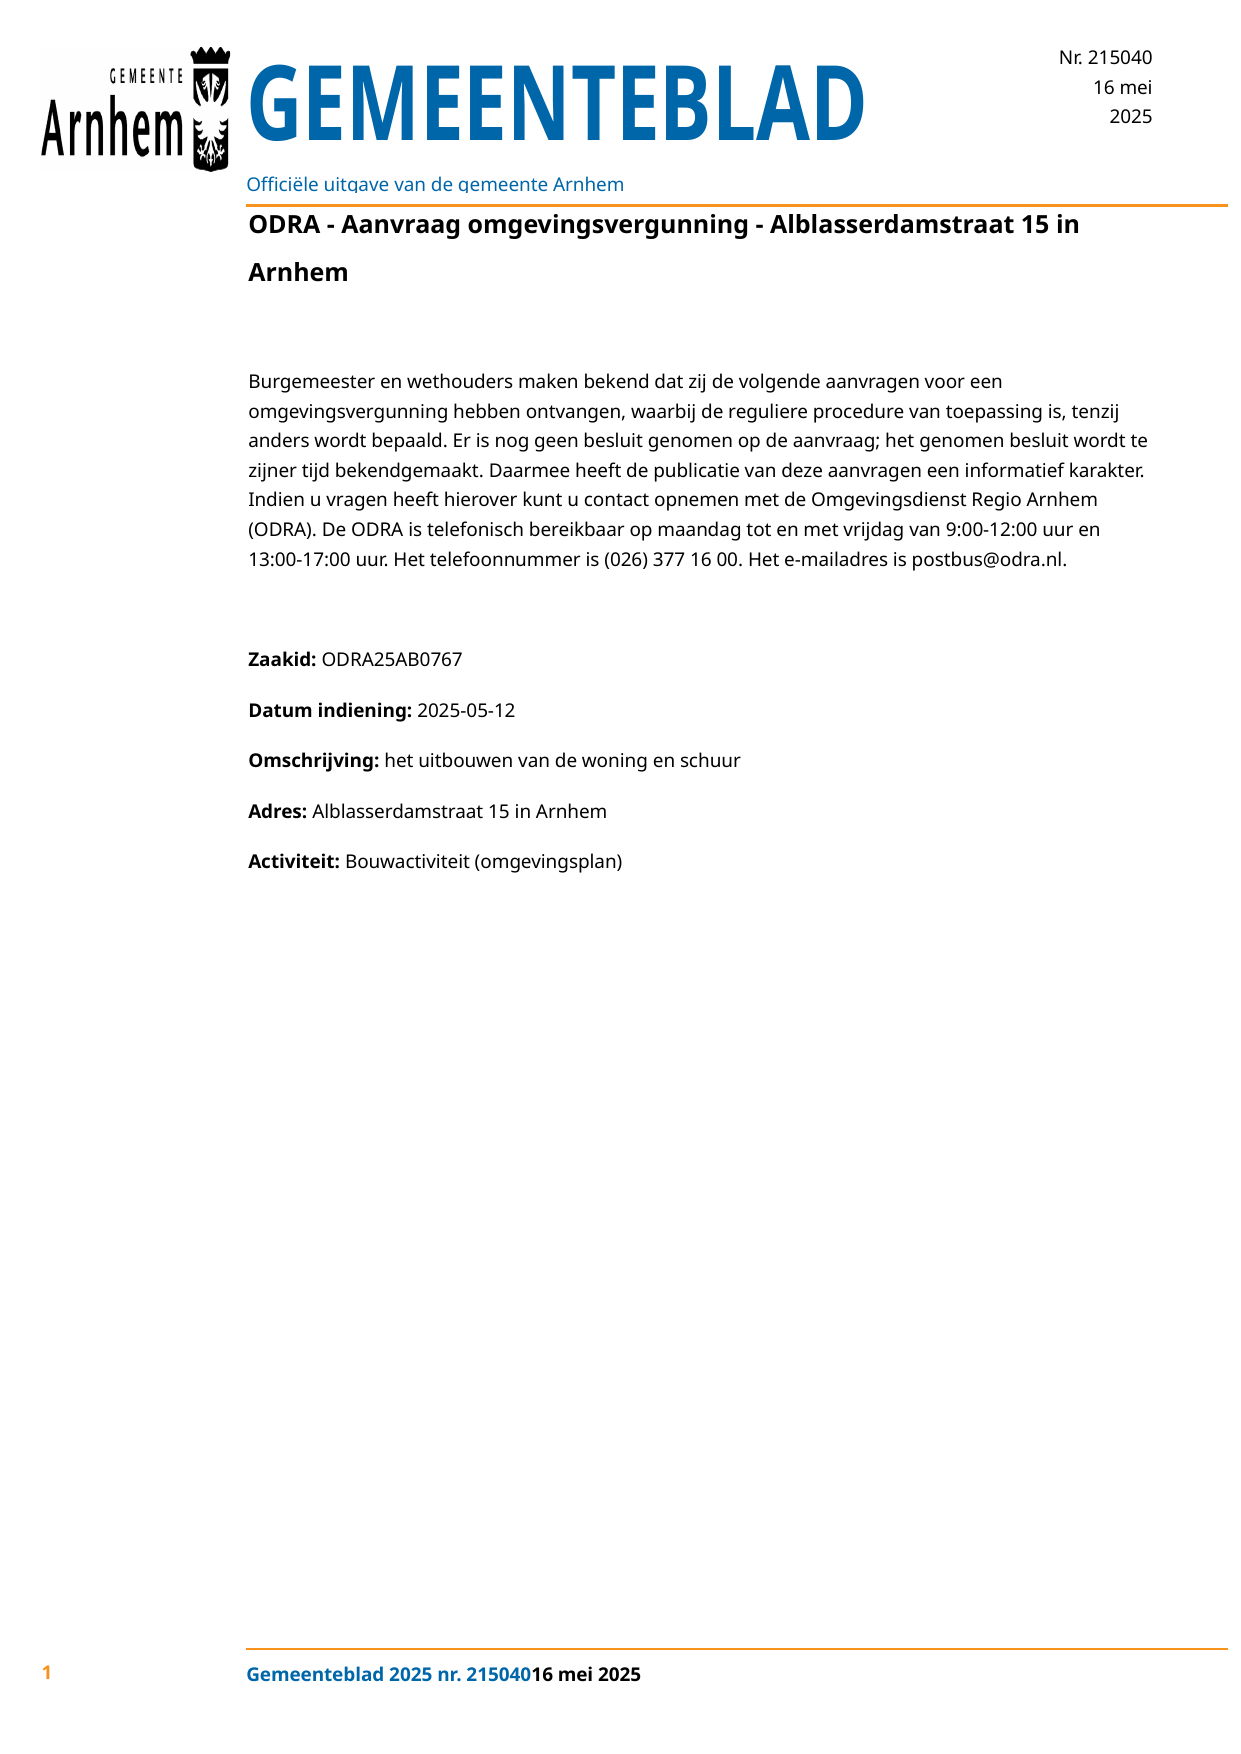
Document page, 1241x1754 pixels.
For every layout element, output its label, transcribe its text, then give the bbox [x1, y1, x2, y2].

picture [41, 47, 231, 172]
text Burgemeester en wethouders maken bekend dat zij de volgende aanvragen voor een omgevingsvergunning hebben ontvangen, waarbij de reguliere procedure van toepassing is, tenzij anders wordt bepaald. Er is nog geen besluit genomen op de aanvraag; het genomen besluit wordt te zijner tijd bekendgemaakt. Daarmee heeft de publicatie van deze aanvragen een informatief karakter. Indien u vragen heeft hierover kunt u contact opnemen met de Omgevingsdienst Regio Arnhem (ODRA). De ODRA is telefonisch bereikbaar op maandag tot en met vrijdag van 9:00-12:00 uur en 13:00-17:00 uur. Het telefoonnummer is (026) 377 16 00. Het e-mailadres is postbus@odra.nl. [248, 368, 1152, 572]
text Activiteit: Bouwactiviteit (omgevingsplan) [248, 848, 1152, 874]
text Omschrijving: het uitbouwen van de woning en schuur [248, 747, 1152, 773]
text ODRA - Aanvraag omgevingsvergunning - Alblasserdamstraat 15 in Arnhem [248, 207, 1152, 288]
text Zaakid: ODRA25AB0767 [248, 647, 1152, 672]
text Adres: Alblasserdamstraat 15 in Arnhem [248, 798, 1152, 824]
text Datum indiening: 2025-05-12 [248, 697, 1152, 723]
